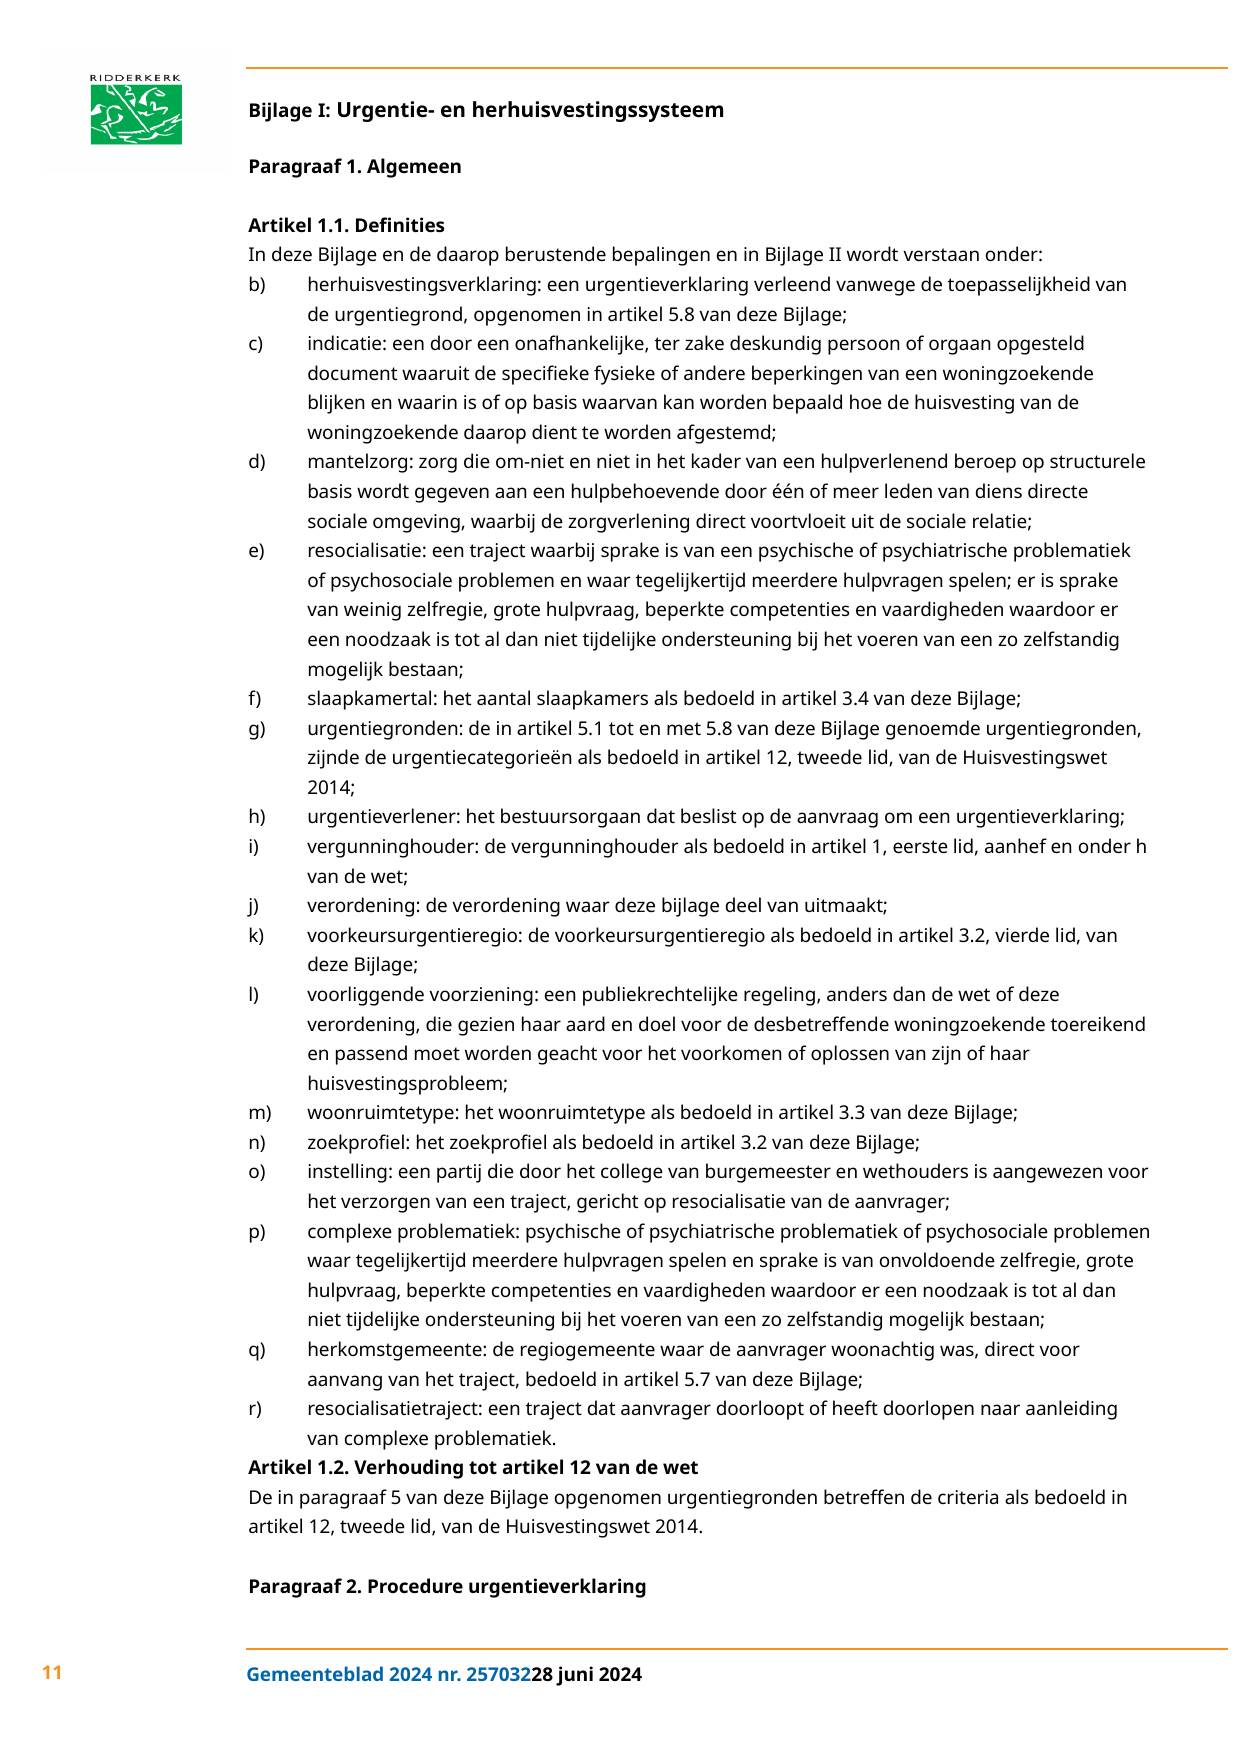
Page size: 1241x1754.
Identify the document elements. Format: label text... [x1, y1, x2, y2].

list urgentieverlener: het bestuursorgaan dat beslist op de aanvraag om een urgentieverklaring; [248, 804, 1152, 829]
picture [41, 47, 231, 172]
list voorkeursurgentieregio: de voorkeursurgentieregio als bedoeld in artikel 3.2, vierde lid, van deze Bijlage; [248, 922, 1152, 977]
list vergunninghouder: de vergunninghouder als bedoeld in artikel 1, eerste lid, aanhef en onder h van de wet; [248, 833, 1152, 889]
text Bijlage I: Urgentie- en herhuisvestingssysteem [248, 95, 1152, 123]
list resocialisatie: een traject waarbij sprake is van een psychische of psychiatrische problematiek of psychosociale problemen en waar tegelijkertijd meerdere hulpvragen spelen; er is sprake van weinig zelfregie, grote hulpvraag, beperkte competenties en vaardigheden waardoor er een noodzaak is tot al dan niet tijdelijke ondersteuning bij het voeren van een zo zelfstandig mogelijk bestaan; [248, 537, 1152, 682]
list woonruimtetype: het woonruimtetype als bedoeld in artikel 3.3 van deze Bijlage; [248, 1099, 1152, 1125]
list indicatie: een door een onafhankelijke, ter zake deskundig persoon of orgaan opgesteld document waaruit de specifieke fysieke of andere beperkingen van een woningzoekende blijken en waarin is of op basis waarvan kan worden bepaald hoe de huisvesting van de woningzoekende daarop dient te worden afgestemd; [248, 330, 1152, 445]
list mantelzorg: zorg die om-niet en niet in het kader van een hulpverlenend beroep op structurele basis wordt gegeven aan een hulpbehoevende door één of meer leden van diens directe sociale omgeving, waarbij de zorgverlening direct voortvloeit uit de sociale relatie; [248, 449, 1152, 534]
list resocialisatietraject: een traject dat aanvrager doorloopt of heeft doorlopen naar aanleiding van complexe problematiek. [248, 1395, 1152, 1451]
text In deze Bijlage en de daarop berustende bepalingen en in Bijlage II wordt verstaan onder: [248, 242, 1152, 267]
text Artikel 1.2. Verhouding tot artikel 12 van de wet [248, 1454, 1152, 1480]
text De in paragraaf 5 van deze Bijlage opgenomen urgentiegronden betreffen de criteria als bedoeld in artikel 12, tweede lid, van de Huisvestingswet 2014. [248, 1484, 1152, 1539]
list voorliggende voorziening: een publiekrechtelijke regeling, anders dan de wet of deze verordening, die gezien haar aard en doel voor de desbetreffende woningzoekende toereikend en passend moet worden geacht voor het voorkomen of oplossen van zijn of haar huisvestingsprobleem; [248, 981, 1152, 1096]
list herkomstgemeente: de regiogemeente waar de aanvrager woonachtig was, direct voor aanvang van het traject, bedoeld in artikel 5.7 van deze Bijlage; [248, 1336, 1152, 1392]
list complexe problematiek: psychische of psychiatrische problematiek of psychosociale problemen waar tegelijkertijd meerdere hulpvragen spelen en sprake is van onvoldoende zelfregie, grote hulpvraag, beperkte competenties en vaardigheden waardoor er een noodzaak is tot al dan niet tijdelijke ondersteuning bij het voeren van een zo zelfstandig mogelijk bestaan; [248, 1218, 1152, 1332]
list slaapkamertal: het aantal slaapkamers als bedoeld in artikel 3.4 van deze Bijlage; [248, 685, 1152, 711]
list zoekprofiel: het zoekprofiel als bedoeld in artikel 3.2 van deze Bijlage; [248, 1129, 1152, 1155]
text Paragraaf 1. Algemeen [248, 153, 1152, 179]
list verordening: de verordening waar deze bijlage deel van uitmaakt; [248, 892, 1152, 918]
list urgentiegronden: de in artikel 5.1 tot en met 5.8 van deze Bijlage genoemde urgentiegronden, zijnde de urgentiecategorieën als bedoeld in artikel 12, tweede lid, van de Huisvestingswet 2014; [248, 715, 1152, 800]
list instelling: een partij die door het college van burgemeester en wethouders is aangewezen voor het verzorgen van een traject, gericht op resocialisatie van de aanvrager; [248, 1159, 1152, 1214]
text Artikel 1.1. Definities [248, 212, 1152, 238]
list herhuisvestingsverklaring: een urgentieverklaring verleend vanwege de toepasselijkheid van de urgentiegrond, opgenomen in artikel 5.8 van deze Bijlage; [248, 271, 1152, 327]
text Paragraaf 2. Procedure urgentieverklaring [248, 1573, 1152, 1599]
